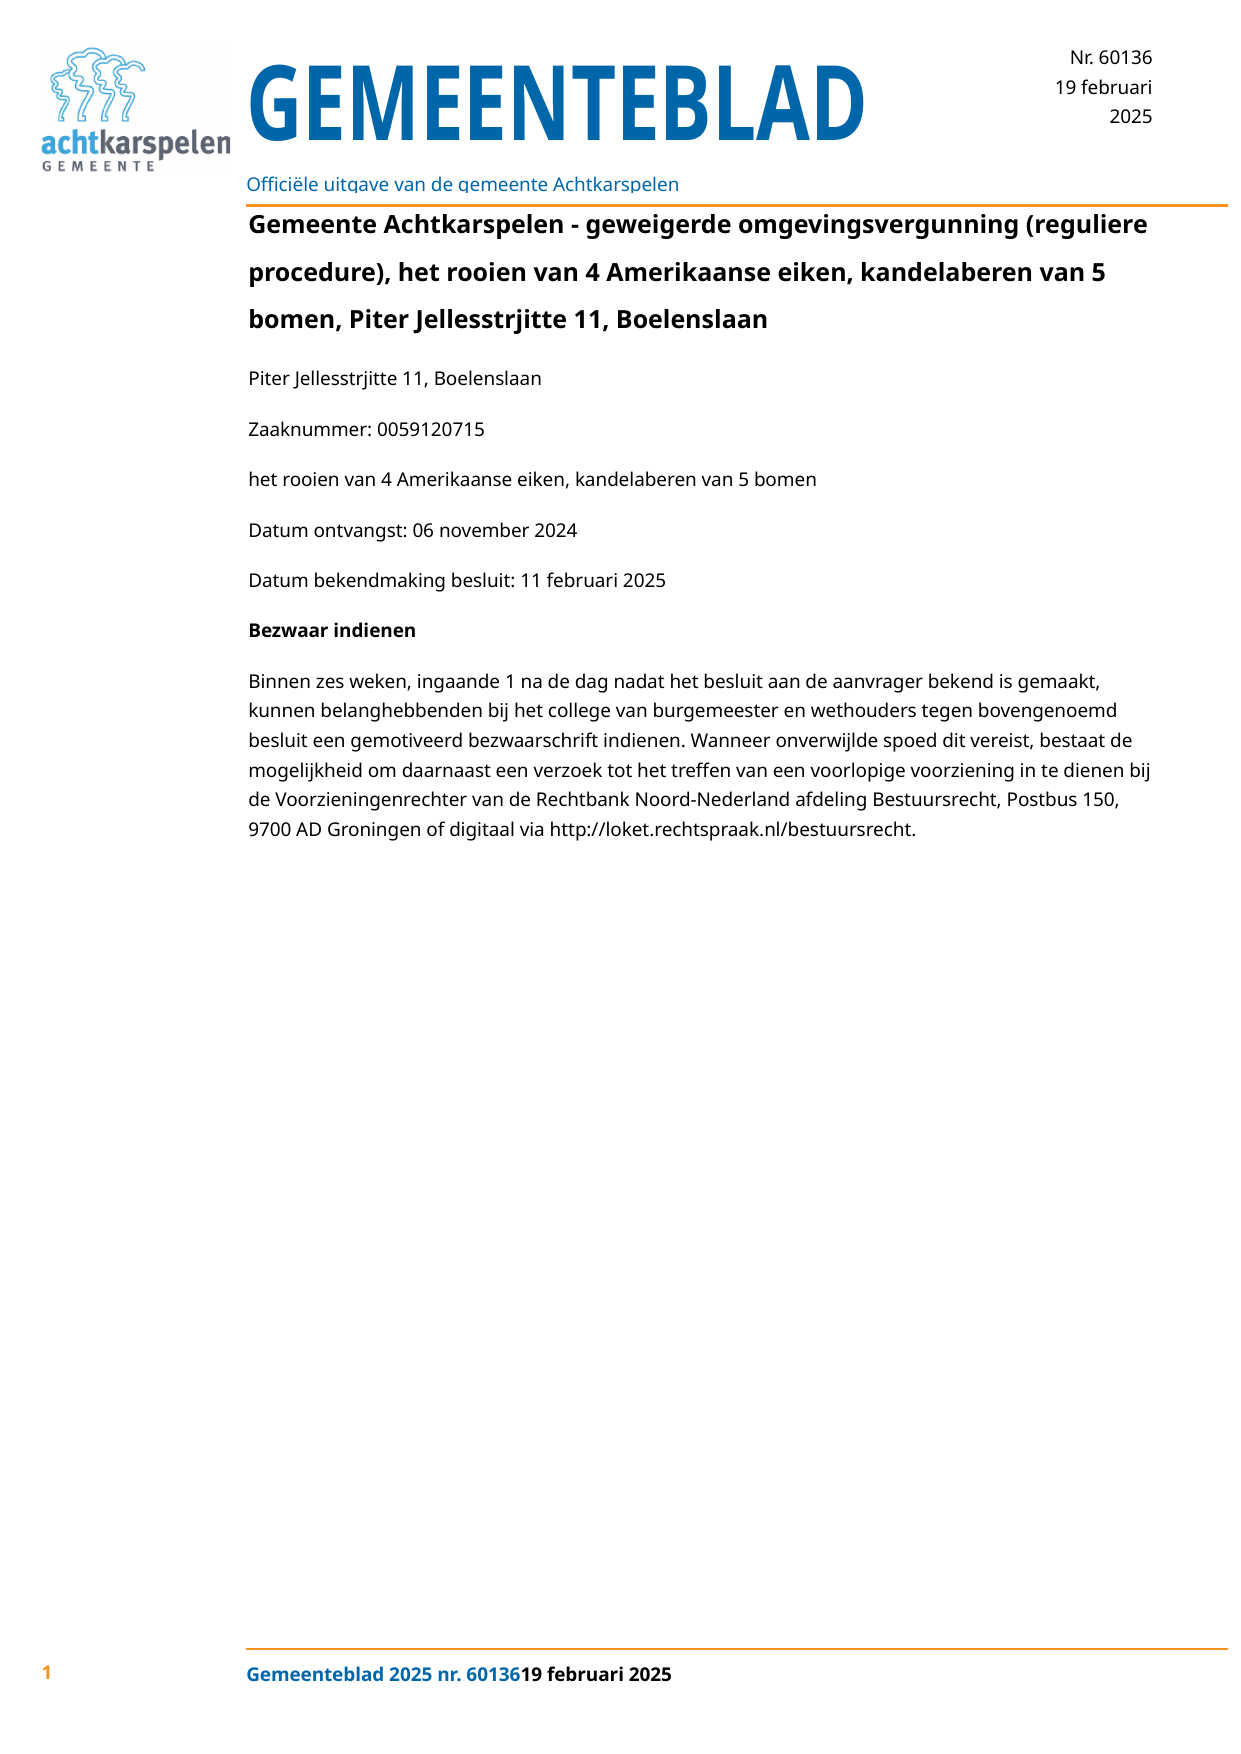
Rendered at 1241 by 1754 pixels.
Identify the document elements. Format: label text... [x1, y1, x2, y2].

picture [41, 47, 231, 172]
text Datum ontvangst: 06 november 2024 [248, 517, 1152, 542]
text Piter Jellesstrjitte 11, Boelenslaan [248, 366, 1152, 391]
text Binnen zes weken, ingaande 1 na de dag nadat het besluit aan de aanvrager bekend is gemaakt, kunnen belanghebbenden bij het college van burgemeester en wethouders tegen bovengenoemd besluit een gemotiveerd bezwaarschrift indienen. Wanneer onverwijlde spoed dit vereist, bestaat de mogelijkheid om daarnaast een verzoek tot het treffen van een voorlopige voorziening in te dienen bij de Voorzieningenrechter van de Rechtbank Noord-Nederland afdeling Bestuursrecht, Postbus 150, 9700 AD Groningen of digitaal via http://loket.rechtspraak.nl/bestuursrecht. [248, 668, 1152, 842]
text Gemeente Achtkarspelen - geweigerde omgevingsvergunning (reguliere procedure), het rooien van 4 Amerikaanse eiken, kandelaberen van 5 bomen, Piter Jellesstrjitte 11, Boelenslaan [248, 207, 1152, 336]
text het rooien van 4 Amerikaanse eiken, kandelaberen van 5 bomen [248, 466, 1152, 492]
text Zaaknummer: 0059120715 [248, 416, 1152, 442]
text Datum bekendmaking besluit: 11 februari 2025 [248, 567, 1152, 593]
text Bezwaar indienen [248, 618, 1152, 643]
